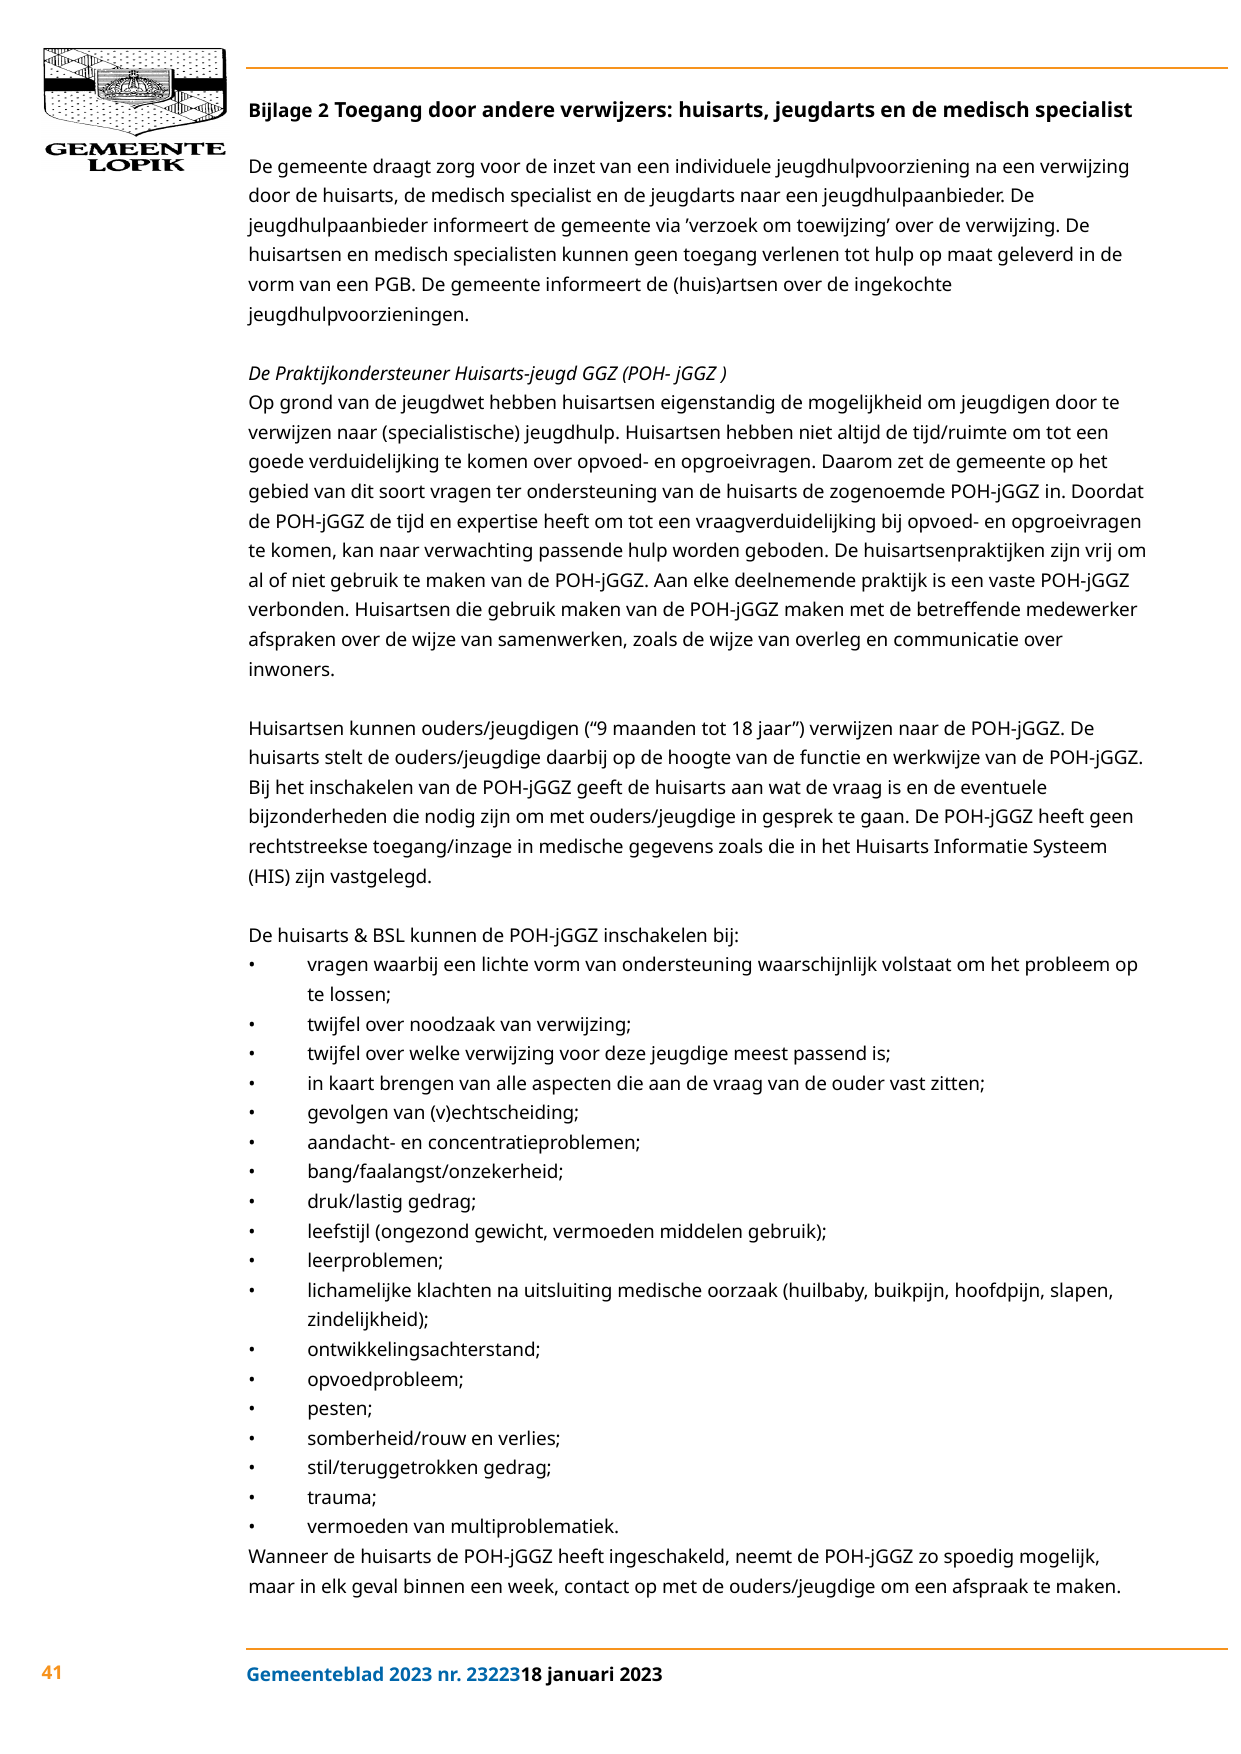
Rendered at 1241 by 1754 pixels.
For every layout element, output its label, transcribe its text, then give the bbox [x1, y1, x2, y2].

list somberheid/rouw en verlies; [248, 1425, 1152, 1451]
picture [41, 47, 231, 172]
text Op grond van de jeugdwet hebben huisartsen eigenstandig de mogelijkheid om jeugdigen door te verwijzen naar (specialistische) jeugdhulp. Huisartsen hebben niet altijd de tijd/ruimte om tot een goede verduidelijking te komen over opvoed- en opgroeivragen. Daarom zet de gemeente op het gebied van dit soort vragen ter ondersteuning van de huisarts de zogenoemde POH-jGGZ in. Doordat de POH-jGGZ de tijd en expertise heeft om tot een vraagverduidelijking bij opvoed- en opgroeivragen te komen, kan naar verwachting passende hulp worden geboden. De huisartsenpraktijken zijn vrij om al of niet gebruik te maken van de POH-jGGZ. Aan elke deelnemende praktijk is een vaste POH-jGGZ verbonden. Huisartsen die gebruik maken van de POH-jGGZ maken met de betreffende medewerker afspraken over de wijze van samenwerken, zoals de wijze van overleg en communicatie over inwoners. [248, 389, 1152, 682]
list druk/lastig gedrag; [248, 1188, 1152, 1214]
list in kaart brengen van alle aspecten die aan de vraag van de ouder vast zitten; [248, 1070, 1152, 1096]
list bang/faalangst/onzekerheid; [248, 1159, 1152, 1184]
text De gemeente draagt zorg voor de inzet van een individuele jeugdhulpvoorziening na een verwijzing door de huisarts, de medisch specialist en de jeugdarts naar een jeugdhulpaanbieder. De jeugdhulpaanbieder informeert de gemeente via ’verzoek om toewijzing’ over de verwijzing. De huisartsen en medisch specialisten kunnen geen toegang verlenen tot hulp op maat geleverd in de vorm van een PGB. De gemeente informeert de (huis)artsen over de ingekochte jeugdhulpvoorzieningen. [248, 153, 1152, 327]
list ontwikkelingsachterstand; [248, 1336, 1152, 1362]
list gevolgen van (v)echtscheiding; [248, 1099, 1152, 1125]
text De Praktijkondersteuner Huisarts-jeugd GGZ (POH- jGGZ ) [248, 360, 1152, 386]
text Bijlage 2 Toegang door andere verwijzers: huisarts, jeugdarts en de medisch specialist [248, 95, 1152, 123]
list twijfel over noodzaak van verwijzing; [248, 1011, 1152, 1037]
list twijfel over welke verwijzing voor deze jeugdige meest passend is; [248, 1040, 1152, 1066]
list leerproblemen; [248, 1247, 1152, 1273]
text Huisartsen kunnen ouders/jeugdigen (“9 maanden tot 18 jaar”) verwijzen naar de POH-jGGZ. De huisarts stelt de ouders/jeugdige daarbij op de hoogte van de functie en werkwijze van de POH-jGGZ. Bij het inschakelen van de POH-jGGZ geeft de huisarts aan wat de vraag is en de eventuele bijzonderheden die nodig zijn om met ouders/jeugdige in gesprek te gaan. De POH-jGGZ heeft geen rechtstreekse toegang/inzage in medische gegevens zoals die in het Huisarts Informatie Systeem (HIS) zijn vastgelegd. [248, 715, 1152, 889]
list stil/teruggetrokken gedrag; [248, 1454, 1152, 1480]
list leefstijl (ongezond gewicht, vermoeden middelen gebruik); [248, 1218, 1152, 1244]
text Wanneer de huisarts de POH-jGGZ heeft ingeschakeld, neemt de POH-jGGZ zo spoedig mogelijk, maar in elk geval binnen een week, contact op met de ouders/jeugdige om een afspraak te maken. [248, 1543, 1152, 1599]
list opvoedprobleem; [248, 1366, 1152, 1392]
list trauma; [248, 1484, 1152, 1510]
text De huisarts & BSL kunnen de POH-jGGZ inschakelen bij: [248, 922, 1152, 948]
list pesten; [248, 1395, 1152, 1421]
list vermoeden van multiproblematiek. [248, 1514, 1152, 1539]
list vragen waarbij een lichte vorm van ondersteuning waarschijnlijk volstaat om het probleem op te lossen; [248, 952, 1152, 1007]
list aandacht- en concentratieproblemen; [248, 1129, 1152, 1155]
list lichamelijke klachten na uitsluiting medische oorzaak (huilbaby, buikpijn, hoofdpijn, slapen, zindelijkheid); [248, 1277, 1152, 1332]
